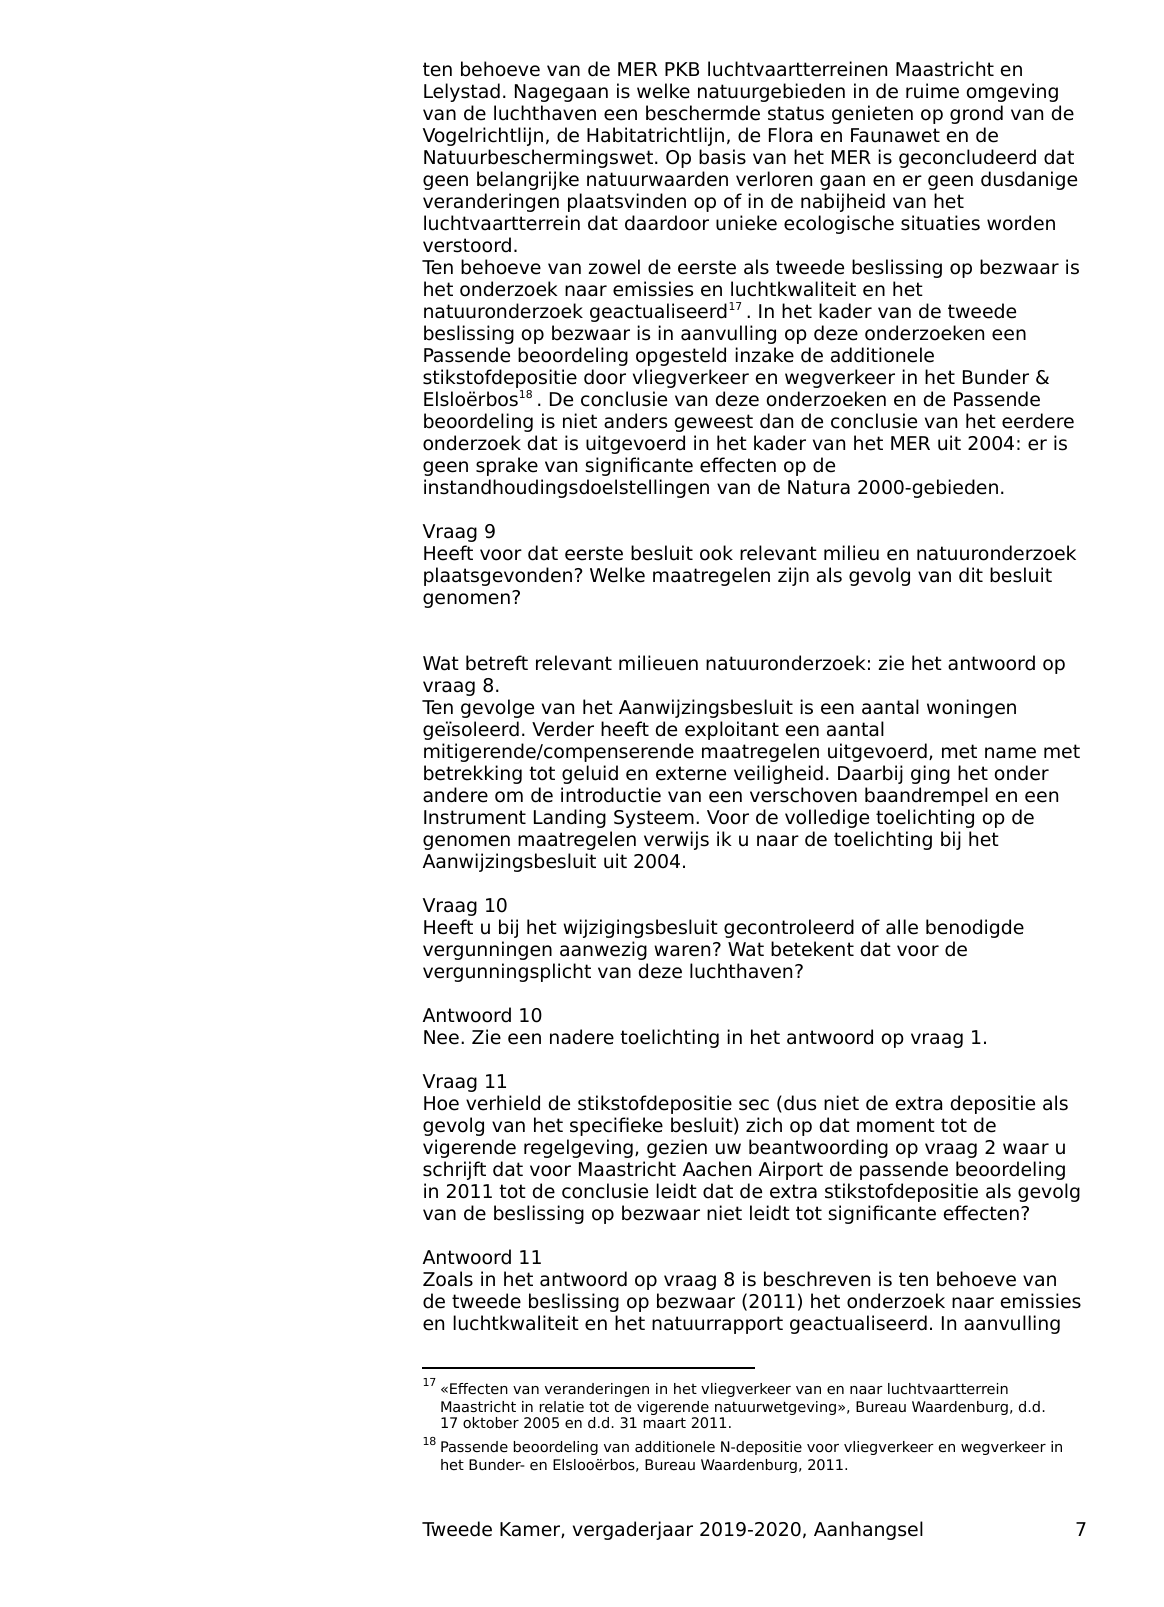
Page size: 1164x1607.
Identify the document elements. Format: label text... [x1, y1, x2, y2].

text Passende beoordeling van additionele N-depositie voor vliegverkeer en wegverkeer in het Bunder- en Elslooërbos, Bureau Waardenburg, 2011. [422, 1435, 1087, 1474]
text Nee. Zie een nadere toelichting in het antwoord op vraag 1. [422, 1027, 1087, 1049]
text ten behoeve van de MER PKB luchtvaartterreinen Maastricht en Lelystad. Nagegaan is welke natuurgebieden in de ruime omgeving van de luchthaven een beschermde status genieten op grond van de Vogelrichtlijn, de Habitatrichtlijn, de Flora en Faunawet en de Natuurbeschermingswet. Op basis van het MER is geconcludeerd dat geen belangrijke natuurwaarden verloren gaan en er geen dusdanige veranderingen plaatsvinden op of in de nabijheid van het luchtvaartterrein dat daardoor unieke ecologische situaties worden verstoord. [422, 59, 1087, 257]
text Hoe verhield de stikstofdepositie sec (dus niet de extra depositie als gevolg van het specifieke besluit) zich op dat moment tot de vigerende regelgeving, gezien uw beantwoording op vraag 2 waar u schrijft dat voor Maastricht Aachen Airport de passende beoordeling in 2011 tot de conclusie leidt dat de extra stikstofdepositie als gevolg van de beslissing op bezwaar niet leidt tot significante effecten? [422, 1093, 1087, 1225]
text Heeft voor dat eerste besluit ook relevant milieu en natuuronderzoek plaatsgevonden? Welke maatregelen zijn als gevolg van dit besluit genomen? [422, 543, 1087, 609]
text Zoals in het antwoord op vraag 8 is beschreven is ten behoeve van de tweede beslissing op bezwaar (2011) het onderzoek naar emissies en luchtkwaliteit en het natuurrapport geactualiseerd. In aanvulling [422, 1269, 1087, 1335]
text Wat betreft relevant milieuen natuuronderzoek: zie het antwoord op vraag 8. [422, 653, 1087, 697]
text Antwoord 10 [422, 1005, 1087, 1027]
text Vraag 10 [422, 895, 1087, 917]
text Heeft u bij het wijzigingsbesluit gecontroleerd of alle benodigde vergunningen aanwezig waren? Wat betekent dat voor de vergunningsplicht van deze luchthaven? [422, 917, 1087, 983]
text Antwoord 11 [422, 1247, 1087, 1269]
text «Effecten van veranderingen in het vliegverkeer van en naar luchtvaartterrein Maastricht in relatie tot de vigerende natuurwetgeving», Bureau Waardenburg, d.d. 17 oktober 2005 en d.d. 31 maart 2011. [422, 1377, 1087, 1432]
text Vraag 11 [422, 1071, 1087, 1093]
text Vraag 9 [422, 521, 1087, 543]
text Ten behoeve van zowel de eerste als tweede beslissing op bezwaar is het onderzoek naar emissies en luchtkwaliteit en het natuuronderzoek geactualiseerd. In het kader van de tweede beslissing op bezwaar is in aanvulling op deze onderzoeken een Passende beoordeling opgesteld inzake de additionele stikstofdepositie door vliegverkeer en wegverkeer in het Bunder & Elsloërbos. De conclusie van deze onderzoeken en de Passende beoordeling is niet anders geweest dan de conclusie van het eerdere onderzoek dat is uitgevoerd in het kader van het MER uit 2004: er is geen sprake van significante effecten op de instandhoudingsdoelstellingen van de Natura 2000-gebieden. [422, 257, 1087, 499]
text Ten gevolge van het Aanwijzingsbesluit is een aantal woningen geïsoleerd. Verder heeft de exploitant een aantal mitigerende/compenserende maatregelen uitgevoerd, met name met betrekking tot geluid en externe veiligheid. Daarbij ging het onder andere om de introductie van een verschoven baandrempel en een Instrument Landing Systeem. Voor de volledige toelichting op de genomen maatregelen verwijs ik u naar de toelichting bij het Aanwijzingsbesluit uit 2004. [422, 697, 1087, 873]
